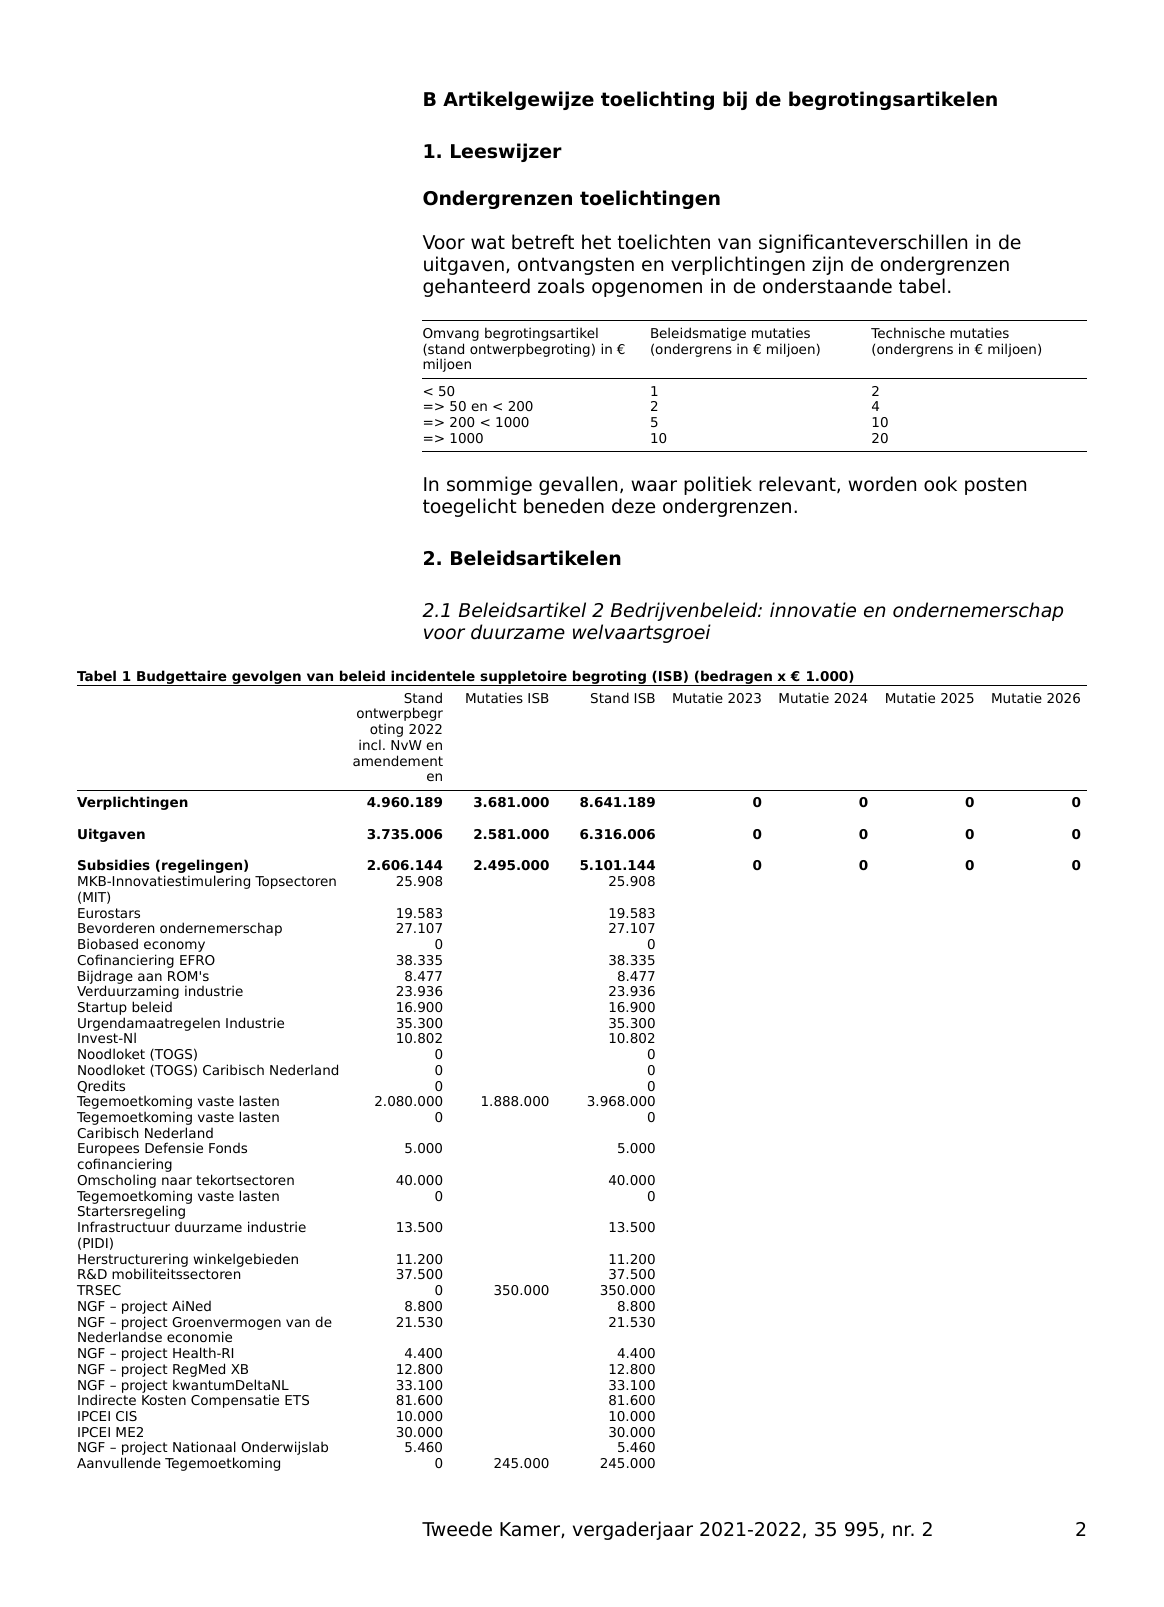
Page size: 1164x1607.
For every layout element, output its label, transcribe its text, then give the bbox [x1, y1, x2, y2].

table_cell [874, 1031, 980, 1047]
table_cell Tegemoetkoming vaste lasten [77, 1094, 342, 1110]
table_cell [980, 905, 1087, 921]
table_cell Infrastructuur duurzame industrie (PIDI) [77, 1220, 342, 1251]
table_cell 20 [865, 431, 1087, 451]
table_cell 13.500 [343, 1220, 449, 1251]
table_cell [343, 843, 449, 858]
table_cell [449, 1173, 555, 1188]
table_cell [661, 1409, 768, 1424]
table_cell [661, 937, 768, 953]
table_cell Qredits [77, 1079, 342, 1094]
table_cell [661, 1440, 768, 1456]
table_cell 0 [343, 1063, 449, 1078]
table_cell [449, 1267, 555, 1283]
table_cell NGF – project AiNed [77, 1299, 342, 1314]
table_cell [768, 1031, 874, 1047]
table_cell Tegemoetkoming vaste lasten Caribisch Nederland [77, 1110, 342, 1141]
table_cell 1.888.000 [449, 1094, 555, 1110]
table_cell [874, 1016, 980, 1031]
table_header Tabel 1 Budgettaire gevolgen van beleid incidentele suppletoire begroting (ISB) (bedragen x € 1.000) [77, 669, 1087, 685]
table_cell [661, 811, 768, 827]
table_cell 37.500 [555, 1267, 661, 1283]
table_cell 40.000 [555, 1173, 661, 1188]
table_cell 2.606.144 [343, 858, 449, 874]
table_cell [874, 1377, 980, 1393]
table_cell 2.080.000 [343, 1094, 449, 1110]
table_cell [980, 1425, 1087, 1440]
table_cell [874, 1314, 980, 1346]
table_cell [449, 905, 555, 921]
table_cell [874, 1047, 980, 1063]
table_cell [874, 905, 980, 921]
table_cell [980, 984, 1087, 1000]
table_cell [874, 921, 980, 937]
table_cell Noodloket (TOGS) Caribisch Nederland [77, 1063, 342, 1078]
table_cell [768, 1110, 874, 1141]
table_cell [661, 1141, 768, 1173]
table_cell Urgendamaatregelen Industrie [77, 1016, 342, 1031]
table_cell [980, 1000, 1087, 1016]
table_cell [449, 811, 555, 827]
table_cell < 50 [422, 379, 644, 399]
table_cell Omscholing naar tekortsectoren [77, 1173, 342, 1188]
table_cell [449, 874, 555, 905]
table_cell 16.900 [555, 1000, 661, 1016]
table_cell [768, 1362, 874, 1377]
table_cell [449, 937, 555, 953]
table_cell 0 [980, 858, 1087, 874]
table_cell [449, 984, 555, 1000]
table_cell 0 [768, 858, 874, 874]
table_cell 4.400 [343, 1346, 449, 1362]
table_cell Invest-Nl [77, 1031, 342, 1047]
table_cell [661, 1456, 768, 1472]
table_cell [768, 1251, 874, 1267]
table_cell [980, 953, 1087, 968]
table_cell [768, 968, 874, 984]
table_cell [980, 1362, 1087, 1377]
table_cell 11.200 [343, 1251, 449, 1267]
table_cell 0 [874, 858, 980, 874]
table_cell [874, 1173, 980, 1188]
table_cell [661, 1031, 768, 1047]
table_cell [661, 1377, 768, 1393]
table_cell TRSEC [77, 1283, 342, 1299]
table_cell [449, 1440, 555, 1456]
table_cell Aanvullende Tegemoetkoming [77, 1456, 342, 1472]
table_cell [661, 1079, 768, 1094]
table_cell [449, 1079, 555, 1094]
table_cell 12.800 [555, 1362, 661, 1377]
table_cell [449, 1314, 555, 1346]
table_cell [661, 1299, 768, 1314]
table_cell [768, 1377, 874, 1393]
table_cell 4.400 [555, 1346, 661, 1362]
table_cell [661, 1063, 768, 1078]
table_cell Indirecte Kosten Compensatie ETS [77, 1393, 342, 1409]
table_cell [449, 1016, 555, 1031]
table_cell [874, 843, 980, 858]
table_cell [449, 1425, 555, 1440]
table_cell [661, 1283, 768, 1299]
table_cell [449, 1031, 555, 1047]
table_cell 0 [661, 827, 768, 842]
table_cell 10.802 [555, 1031, 661, 1047]
table_cell [768, 1141, 874, 1173]
table_cell => 1000 [422, 431, 644, 451]
table_cell [874, 1409, 980, 1424]
table_cell 6.316.006 [555, 827, 661, 842]
table_cell [874, 1220, 980, 1251]
table_cell [449, 953, 555, 968]
table_cell [980, 1189, 1087, 1220]
table_cell 0 [555, 1189, 661, 1220]
table_cell [980, 921, 1087, 937]
table_cell [980, 1314, 1087, 1346]
table_cell [661, 1189, 768, 1220]
table_cell 19.583 [555, 905, 661, 921]
table_cell IPCEI ME2 [77, 1425, 342, 1440]
table_cell [980, 1456, 1087, 1472]
table_cell 10 [865, 415, 1087, 431]
table_cell [980, 1031, 1087, 1047]
table_cell [768, 874, 874, 905]
table_cell [768, 1409, 874, 1424]
table_cell [874, 1425, 980, 1440]
table_cell [980, 1267, 1087, 1283]
table_cell [555, 811, 661, 827]
table_cell [980, 1016, 1087, 1031]
table_header Technische mutaties (ondergrens in € miljoen) [865, 321, 1087, 378]
table_cell 33.100 [343, 1377, 449, 1393]
table_cell [77, 811, 342, 827]
table_cell 245.000 [555, 1456, 661, 1472]
table_cell [980, 1173, 1087, 1188]
table_cell 5.460 [555, 1440, 661, 1456]
table_cell [980, 1393, 1087, 1409]
table_cell 0 [343, 1456, 449, 1472]
table_cell 5.000 [343, 1141, 449, 1173]
table_cell 81.600 [343, 1393, 449, 1409]
table_cell Eurostars [77, 905, 342, 921]
table_cell 5.101.144 [555, 858, 661, 874]
table_cell Subsidies (regelingen) [77, 858, 342, 874]
table_cell 8.477 [555, 968, 661, 984]
table_cell [661, 1393, 768, 1409]
table_cell NGF – project Groenvermogen van de Nederlandse economie [77, 1314, 342, 1346]
subtitle 2. Beleidsartikelen [422, 548, 1087, 570]
table_cell 27.107 [555, 921, 661, 937]
table_cell [980, 1440, 1087, 1456]
table_cell 0 [555, 1047, 661, 1063]
table_cell 19.583 [343, 905, 449, 921]
table_cell 40.000 [343, 1173, 449, 1188]
table_cell 0 [555, 1110, 661, 1141]
table_cell [555, 843, 661, 858]
table_cell [874, 1251, 980, 1267]
table_cell [768, 1314, 874, 1346]
table_cell [449, 968, 555, 984]
table_cell [768, 1393, 874, 1409]
table_cell 10 [644, 431, 865, 451]
table_cell [980, 1047, 1087, 1063]
table_cell [874, 953, 980, 968]
table_cell Stand ISB [555, 686, 661, 789]
table_cell [874, 1283, 980, 1299]
table_cell Stand ontwerpbegroting 2022 incl. NvW en amendementen [343, 686, 449, 789]
table_cell 0 [874, 791, 980, 811]
table_cell 0 [343, 937, 449, 953]
table_cell [343, 811, 449, 827]
table_cell Mutatie 2024 [768, 686, 874, 789]
table_cell [661, 1251, 768, 1267]
subtitle 2.1 Beleidsartikel 2 Bedrijvenbeleid: innovatie en ondernemerschap voor duurzame welvaartsgroei [422, 600, 1087, 644]
table_cell 8.800 [555, 1299, 661, 1314]
table_cell [980, 1063, 1087, 1078]
table_cell 0 [343, 1189, 449, 1220]
table_cell 35.300 [343, 1016, 449, 1031]
table_cell [874, 968, 980, 984]
table_cell [449, 1110, 555, 1141]
table_cell [980, 937, 1087, 953]
table_cell [449, 1251, 555, 1267]
table_cell [661, 1016, 768, 1031]
table_cell 350.000 [555, 1283, 661, 1299]
table_cell [980, 811, 1087, 827]
table_cell [768, 1000, 874, 1016]
table_cell 21.530 [343, 1314, 449, 1346]
text In sommige gevallen, waar politiek relevant, worden ook posten toegelicht beneden deze ondergrenzen. [422, 474, 1087, 518]
table_cell [874, 984, 980, 1000]
table_cell Herstructurering winkelgebieden [77, 1251, 342, 1267]
table_cell 0 [555, 1079, 661, 1094]
table_cell 0 [343, 1079, 449, 1094]
table_cell R&D mobiliteitssectoren [77, 1267, 342, 1283]
table_cell [661, 968, 768, 984]
table_cell [768, 1189, 874, 1220]
table_cell [874, 1189, 980, 1220]
table_cell 2.581.000 [449, 827, 555, 842]
table_cell 0 [768, 791, 874, 811]
table_cell [980, 874, 1087, 905]
table_cell 5 [644, 415, 865, 431]
table_cell [980, 968, 1087, 984]
table_cell [874, 1393, 980, 1409]
table_cell Bijdrage aan ROM's [77, 968, 342, 984]
table_cell [768, 1440, 874, 1456]
table_cell [874, 1267, 980, 1283]
table_cell [980, 1141, 1087, 1173]
table_cell [661, 1173, 768, 1188]
table_cell Verplichtingen [77, 791, 342, 811]
table_cell 245.000 [449, 1456, 555, 1472]
table_cell 2.495.000 [449, 858, 555, 874]
table_cell 30.000 [343, 1425, 449, 1440]
table_cell Mutaties ISB [449, 686, 555, 789]
table_cell [874, 874, 980, 905]
table_cell [77, 843, 342, 858]
table_cell [874, 1440, 980, 1456]
table_cell 0 [661, 791, 768, 811]
table_cell 81.600 [555, 1393, 661, 1409]
table_cell 25.908 [555, 874, 661, 905]
table_cell Biobased economy [77, 937, 342, 953]
table_cell 21.530 [555, 1314, 661, 1346]
table_cell [449, 1047, 555, 1063]
table_cell 3.735.006 [343, 827, 449, 842]
table_cell NGF – project RegMed XB [77, 1362, 342, 1377]
table_cell => 200 < 1000 [422, 415, 644, 431]
table_cell 1 [644, 379, 865, 399]
table_cell 350.000 [449, 1283, 555, 1299]
table_cell 2 [865, 379, 1087, 399]
table_cell Bevorderen ondernemerschap [77, 921, 342, 937]
table_cell [768, 1094, 874, 1110]
table_cell [661, 921, 768, 937]
table_cell [661, 1220, 768, 1251]
table_cell [768, 937, 874, 953]
table_cell [661, 1314, 768, 1346]
table_cell [768, 1283, 874, 1299]
table_cell 37.500 [343, 1267, 449, 1283]
table_cell [874, 1456, 980, 1472]
table_cell 38.335 [343, 953, 449, 968]
table_cell [980, 1377, 1087, 1393]
table_cell [661, 905, 768, 921]
table_cell [874, 1346, 980, 1362]
table_cell [768, 1047, 874, 1063]
table_cell [874, 1362, 980, 1377]
table_cell 0 [343, 1047, 449, 1063]
table_cell 0 [661, 858, 768, 874]
table_cell [874, 1094, 980, 1110]
table_cell [661, 1110, 768, 1141]
table_cell 0 [343, 1110, 449, 1141]
table_cell 16.900 [343, 1000, 449, 1016]
table_cell [874, 1079, 980, 1094]
table_cell [661, 1346, 768, 1362]
table_cell 23.936 [343, 984, 449, 1000]
table_cell Europees Defensie Fonds cofinanciering [77, 1141, 342, 1173]
table_cell [768, 1079, 874, 1094]
subtitle Ondergrenzen toelichtingen [422, 188, 1087, 210]
table_cell [768, 953, 874, 968]
table_cell => 50 en < 200 [422, 399, 644, 415]
table_cell [768, 1456, 874, 1472]
table_cell Verduurzaming industrie [77, 984, 342, 1000]
table_cell [661, 1047, 768, 1063]
table_cell [661, 1267, 768, 1283]
table_cell [661, 984, 768, 1000]
table_cell 11.200 [555, 1251, 661, 1267]
table_cell 0 [768, 827, 874, 842]
table_cell [874, 1000, 980, 1016]
table_cell [980, 1299, 1087, 1314]
table_cell [980, 843, 1087, 858]
table_cell [874, 937, 980, 953]
table_cell [449, 1189, 555, 1220]
table_cell [661, 1000, 768, 1016]
table_cell 5.000 [555, 1141, 661, 1173]
table_cell [768, 1267, 874, 1283]
table_cell 0 [980, 827, 1087, 842]
table_cell [661, 1425, 768, 1440]
table_cell [768, 1299, 874, 1314]
table_cell [661, 843, 768, 858]
table_cell [449, 1063, 555, 1078]
table_cell 5.460 [343, 1440, 449, 1456]
table_cell Uitgaven [77, 827, 342, 842]
table_cell 3.681.000 [449, 791, 555, 811]
table_cell [449, 1220, 555, 1251]
table_cell 8.477 [343, 968, 449, 984]
table_cell NGF – project Health-RI [77, 1346, 342, 1362]
table_cell [449, 1000, 555, 1016]
table_cell [768, 811, 874, 827]
table_cell [661, 1362, 768, 1377]
table_cell 27.107 [343, 921, 449, 937]
table_cell 10.802 [343, 1031, 449, 1047]
table_cell 13.500 [555, 1220, 661, 1251]
table_cell Mutatie 2023 [661, 686, 768, 789]
table_cell [874, 1141, 980, 1173]
table_cell 0 [874, 827, 980, 842]
table_cell [768, 1173, 874, 1188]
table_cell Mutatie 2025 [874, 686, 980, 789]
table_cell Startup beleid [77, 1000, 342, 1016]
table_cell 4 [865, 399, 1087, 415]
table_cell [980, 1251, 1087, 1267]
table_cell 0 [343, 1283, 449, 1299]
table_cell [768, 843, 874, 858]
table_cell [661, 1094, 768, 1110]
table_cell Mutatie 2026 [980, 686, 1087, 789]
table_cell Cofinanciering EFRO [77, 953, 342, 968]
table_cell [449, 1362, 555, 1377]
table_cell 25.908 [343, 874, 449, 905]
table_cell 23.936 [555, 984, 661, 1000]
table_cell 3.968.000 [555, 1094, 661, 1110]
table_cell [661, 953, 768, 968]
table_cell [77, 686, 342, 789]
table_cell [874, 1299, 980, 1314]
table_cell [768, 921, 874, 937]
table_cell IPCEI CIS [77, 1409, 342, 1424]
table_cell [980, 1283, 1087, 1299]
table_cell [661, 874, 768, 905]
table_cell [768, 984, 874, 1000]
table_cell [449, 921, 555, 937]
table_header Beleidsmatige mutaties (ondergrens in € miljoen) [644, 321, 865, 378]
table_cell [449, 1409, 555, 1424]
table_cell [980, 1079, 1087, 1094]
table_cell [980, 1409, 1087, 1424]
table_cell [768, 1220, 874, 1251]
table_cell [449, 1299, 555, 1314]
table_cell [449, 1141, 555, 1173]
table_cell 10.000 [555, 1409, 661, 1424]
table_cell [449, 843, 555, 858]
table_cell 4.960.189 [343, 791, 449, 811]
table_cell 0 [980, 791, 1087, 811]
table_cell MKB-Innovatiestimulering Topsectoren (MIT) [77, 874, 342, 905]
table_cell [768, 905, 874, 921]
table_cell 8.641.189 [555, 791, 661, 811]
table_cell [449, 1377, 555, 1393]
table_cell 30.000 [555, 1425, 661, 1440]
table_cell [874, 1110, 980, 1141]
table_cell [874, 811, 980, 827]
table_cell 12.800 [343, 1362, 449, 1377]
table_cell [449, 1346, 555, 1362]
table_cell 38.335 [555, 953, 661, 968]
table_header Omvang begrotingsartikel (stand ontwerpbegroting) in € miljoen [422, 321, 644, 378]
table_cell [980, 1110, 1087, 1141]
table_cell NGF – project Nationaal Onderwijslab [77, 1440, 342, 1456]
table_cell 35.300 [555, 1016, 661, 1031]
table_cell [449, 1393, 555, 1409]
table_cell 33.100 [555, 1377, 661, 1393]
table_cell 0 [555, 937, 661, 953]
subtitle B Artikelgewijze toelichting bij de begrotingsartikelen [422, 89, 1087, 111]
table_cell [768, 1346, 874, 1362]
table_cell 2 [644, 399, 865, 415]
table_cell Tegemoetkoming vaste lasten Startersregeling [77, 1189, 342, 1220]
table_cell Noodloket (TOGS) [77, 1047, 342, 1063]
table_cell [980, 1346, 1087, 1362]
subtitle 1. Leeswijzer [422, 141, 1087, 163]
table_cell [874, 1063, 980, 1078]
table_cell [980, 1094, 1087, 1110]
table_cell 0 [555, 1063, 661, 1078]
table_cell 8.800 [343, 1299, 449, 1314]
table_cell [768, 1063, 874, 1078]
text Voor wat betreft het toelichten van significanteverschillen in de uitgaven, ontvangsten en verplichtingen zijn de ondergrenzen gehanteerd zoals opgenomen in de onderstaande tabel. [422, 232, 1087, 298]
table_cell [768, 1016, 874, 1031]
table_cell [980, 1220, 1087, 1251]
table_cell 10.000 [343, 1409, 449, 1424]
table_cell NGF – project kwantumDeltaNL [77, 1377, 342, 1393]
table_cell [768, 1425, 874, 1440]
